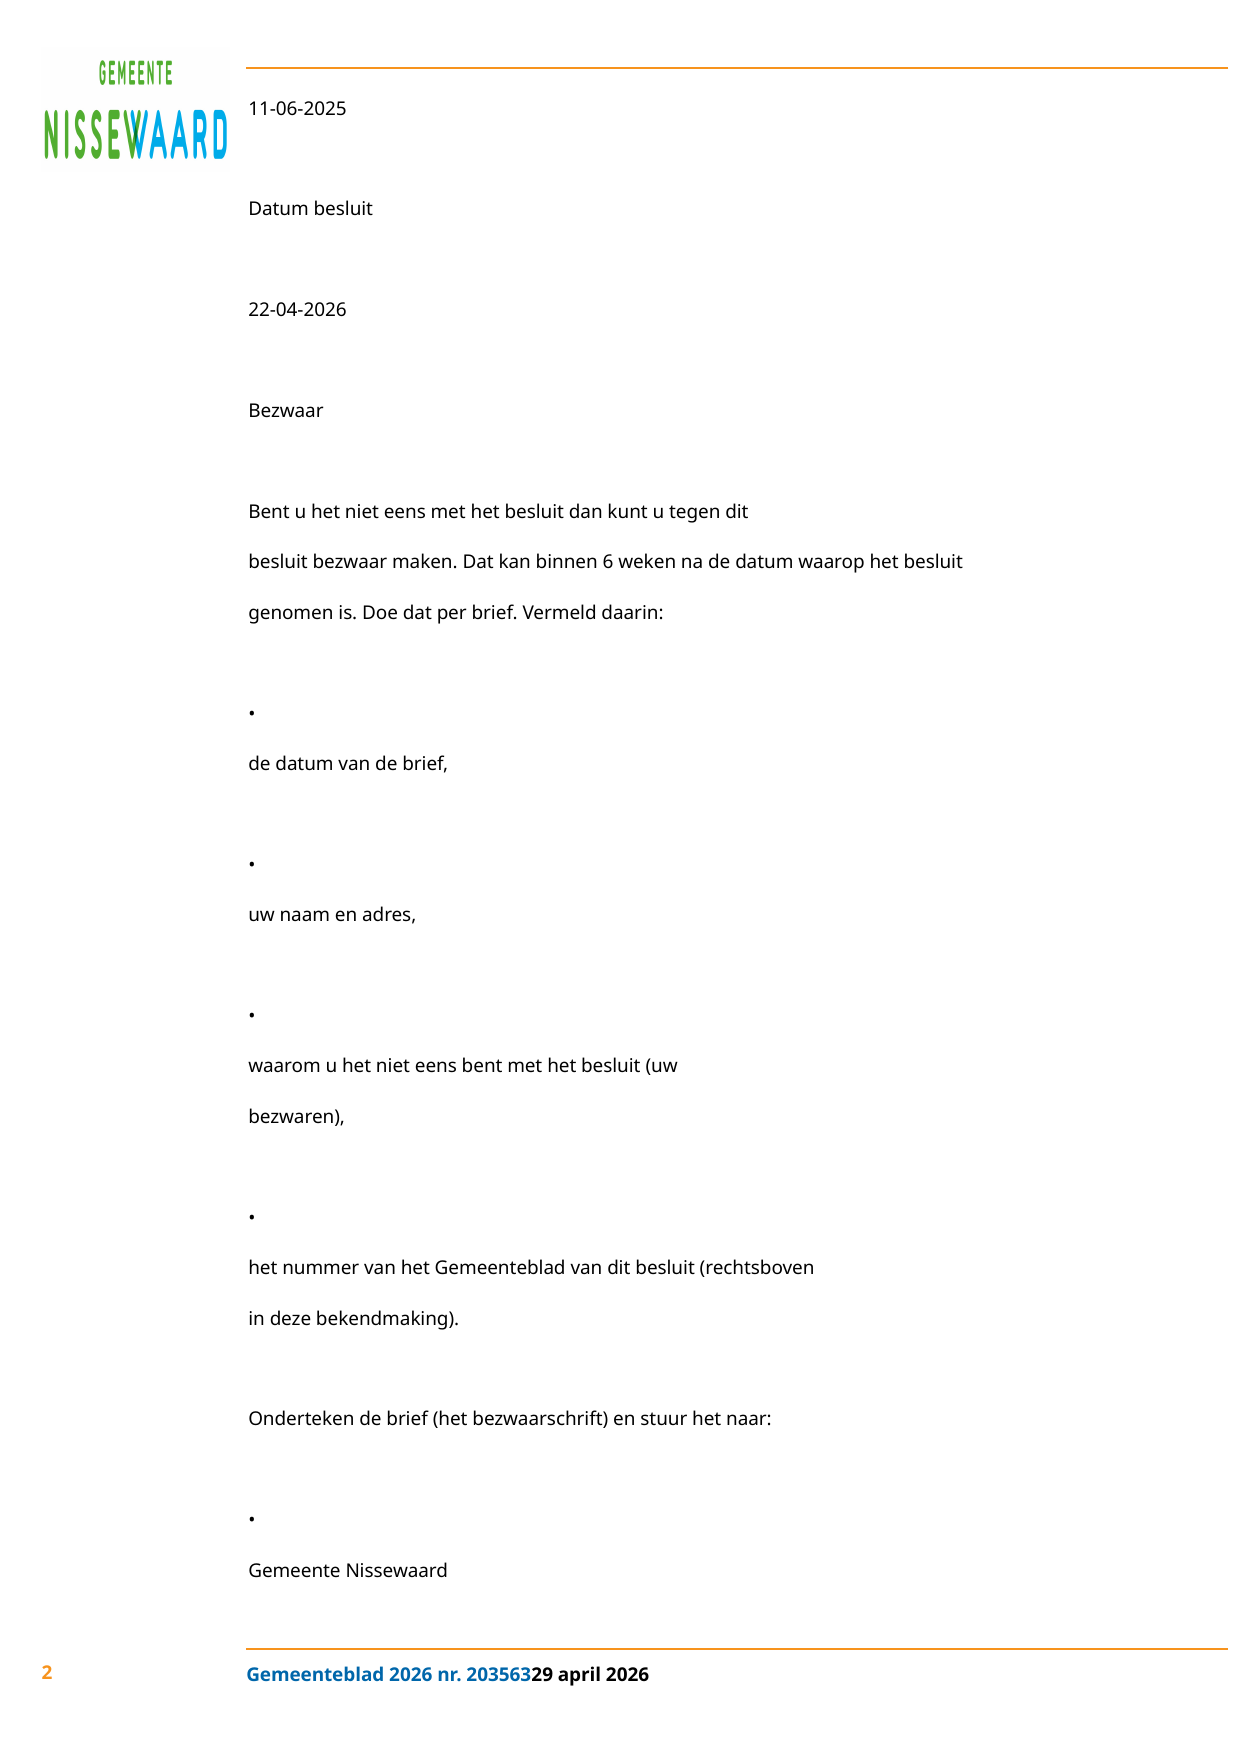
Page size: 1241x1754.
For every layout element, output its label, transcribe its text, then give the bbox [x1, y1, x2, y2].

text het nummer van het Gemeenteblad van dit besluit (rechtsboven [248, 1254, 1152, 1280]
picture [41, 47, 231, 172]
text • [248, 700, 1152, 726]
text Onderteken de brief (het bezwaarschrift) en stuur het naar: [248, 1406, 1152, 1431]
text de datum van de brief, [248, 750, 1152, 776]
text besluit bezwaar maken. Dat kan binnen 6 weken na de datum waarop het besluit [248, 548, 1152, 574]
text bezwaren), [248, 1103, 1152, 1129]
text Bezwaar [248, 397, 1152, 423]
text • [248, 1002, 1152, 1028]
text 22-04-2026 [248, 296, 1152, 322]
text • [248, 1506, 1152, 1532]
text genomen is. Doe dat per brief. Vermeld daarin: [248, 599, 1152, 625]
text 11-06-2025 [248, 95, 1152, 121]
text Datum besluit [248, 196, 1152, 221]
text • [248, 851, 1152, 877]
text in deze bekendmaking). [248, 1305, 1152, 1331]
text Bent u het niet eens met het besluit dan kunt u tegen dit [248, 498, 1152, 524]
text waarom u het niet eens bent met het besluit (uw [248, 1053, 1152, 1078]
text Gemeente Nissewaard [248, 1557, 1152, 1583]
text • [248, 1204, 1152, 1230]
text uw naam en adres, [248, 901, 1152, 927]
